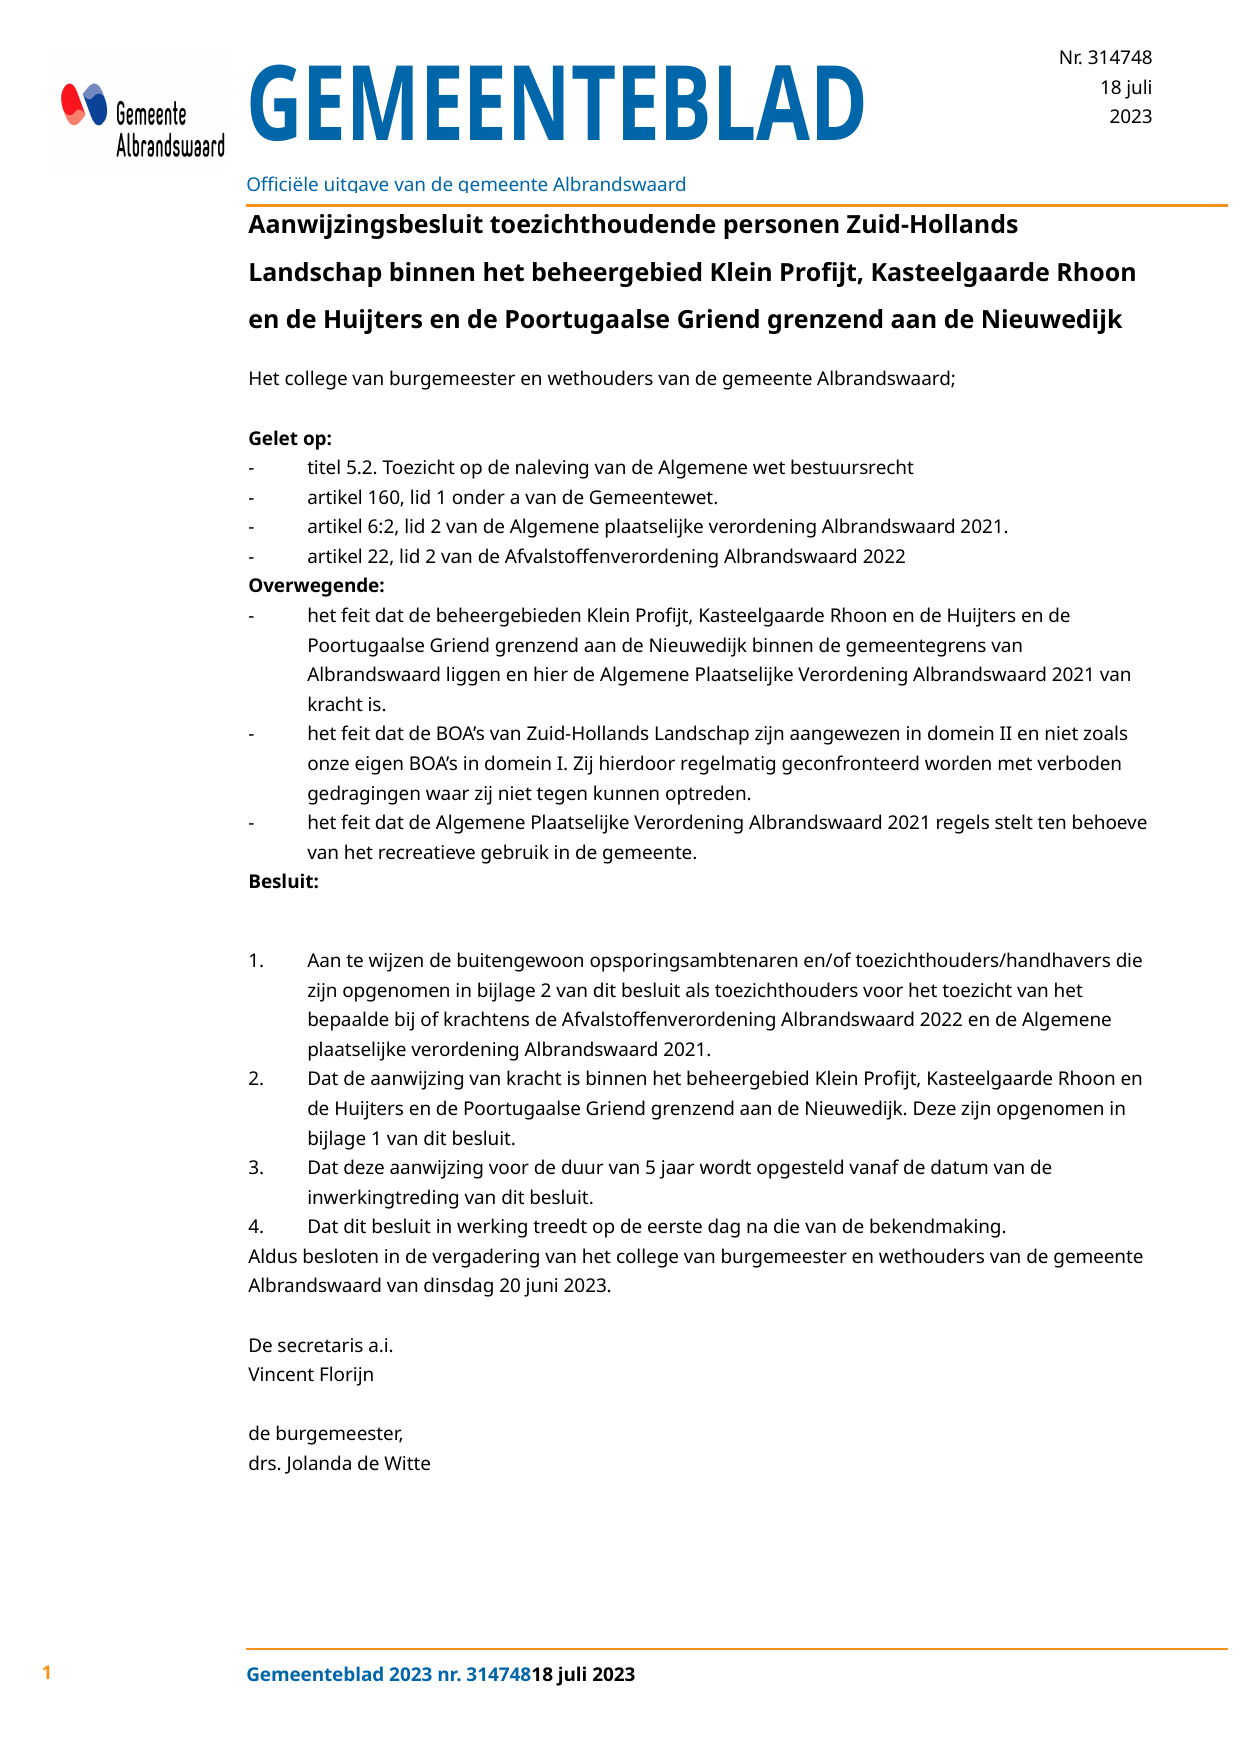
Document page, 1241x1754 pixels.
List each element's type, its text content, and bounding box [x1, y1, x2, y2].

picture [41, 47, 231, 172]
list Dat de aanwijzing van kracht is binnen het beheergebied Klein Profijt, Kasteelgaarde Rhoon en de Huijters en de Poortugaalse Griend grenzend aan de Nieuwedijk. Deze zijn opgenomen in bijlage 1 van dit besluit. [248, 1066, 1152, 1151]
list het feit dat de BOA’s van Zuid-Hollands Landschap zijn aangewezen in domein II en niet zoals onze eigen BOA’s in domein I. Zij hierdoor regelmatig geconfronteerd worden met verboden gedragingen waar zij niet tegen kunnen optreden. [248, 721, 1152, 805]
list het feit dat de Algemene Plaatselijke Verordening Albrandswaard 2021 regels stelt ten behoeve van het recreatieve gebruik in de gemeente. [248, 809, 1152, 864]
list artikel 160, lid 1 onder a van de Gemeentewet. [248, 484, 1152, 509]
text Het college van burgemeester en wethouders van de gemeente Albrandswaard; [248, 366, 1152, 391]
list Aan te wijzen de buitengewoon opsporingsambtenaren en/of toezichthouders/handhavers die zijn opgenomen in bijlage 2 van dit besluit als toezichthouders voor het toezicht van het bepaalde bij of krachtens de Afvalstoffenverordening Albrandswaard 2022 en de Algemene plaatselijke verordening Albrandswaard 2021. [248, 947, 1152, 1062]
text Gelet op: [248, 425, 1152, 450]
text Aldus besloten in de vergadering van het college van burgemeester en wethouders van de gemeente Albrandswaard van dinsdag 20 juni 2023. [248, 1243, 1152, 1298]
list artikel 6:2, lid 2 van de Algemene plaatselijke verordening Albrandswaard 2021. [248, 513, 1152, 539]
text De secretaris a.i. [248, 1332, 1152, 1358]
text de burgemeester, [248, 1421, 1152, 1446]
list het feit dat de beheergebieden Klein Profijt, Kasteelgaarde Rhoon en de Huijters en de Poortugaalse Griend grenzend aan de Nieuwedijk binnen de gemeentegrens van Albrandswaard liggen en hier de Algemene Plaatselijke Verordening Albrandswaard 2021 van kracht is. [248, 602, 1152, 717]
text Vincent Florijn [248, 1361, 1152, 1387]
text drs. Jolanda de Witte [248, 1450, 1152, 1476]
text Overwegende: [248, 573, 1152, 598]
text Besluit: [248, 868, 1152, 894]
list titel 5.2. Toezicht op de naleving van de Algemene wet bestuursrecht [248, 454, 1152, 480]
text Aanwijzingsbesluit toezichthoudende personen Zuid-Hollands Landschap binnen het beheergebied Klein Profijt, Kasteelgaarde Rhoon en de Huijters en de Poortugaalse Griend grenzend aan de Nieuwedijk [248, 207, 1152, 336]
list Dat deze aanwijzing voor de duur van 5 jaar wordt opgesteld vanaf de datum van de inwerkingtreding van dit besluit. [248, 1154, 1152, 1210]
list artikel 22, lid 2 van de Afvalstoffenverordening Albrandswaard 2022 [248, 543, 1152, 569]
list Dat dit besluit in werking treedt op de eerste dag na die van de bekendmaking. [248, 1213, 1152, 1239]
